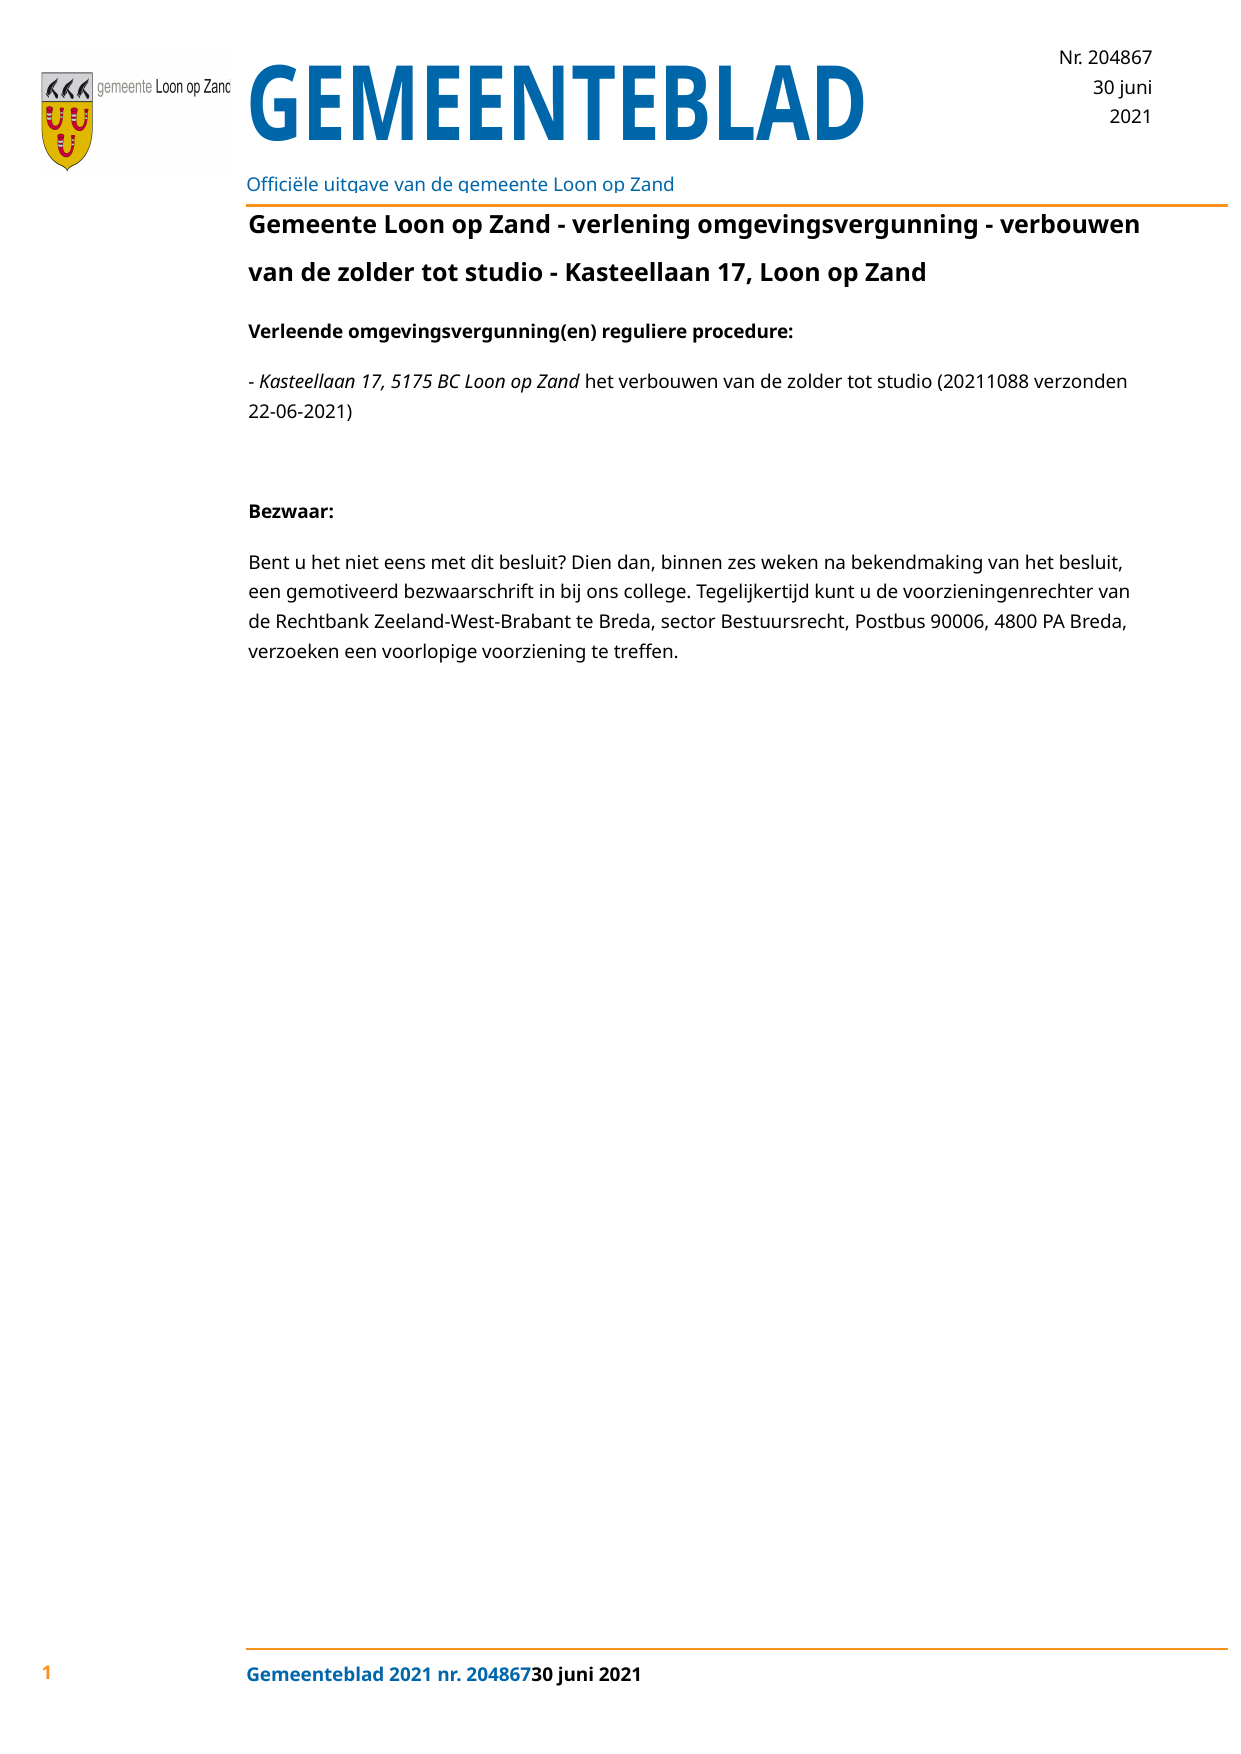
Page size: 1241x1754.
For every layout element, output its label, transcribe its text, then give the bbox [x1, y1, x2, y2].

text Gemeente Loon op Zand - verlening omgevingsvergunning - verbouwen van de zolder tot studio - Kasteellaan 17, Loon op Zand [248, 207, 1152, 288]
text Bent u het niet eens met dit besluit? Dien dan, binnen zes weken na bekendmaking van het besluit, een gemotiveerd bezwaarschrift in bij ons college. Tegelijkertijd kunt u de voorzieningenrechter van de Rechtbank Zeeland-West-Brabant te Breda, sector Bestuursrecht, Postbus 90006, 4800 PA Breda, verzoeken een voorlopige voorziening te treffen. [248, 549, 1152, 664]
text Verleende omgevingsvergunning(en) reguliere procedure: [248, 318, 1152, 344]
picture [41, 47, 231, 172]
text - Kasteellaan 17, 5175 BC Loon op Zand het verbouwen van de zolder tot studio (20211088 verzonden 22-06-2021) [248, 368, 1152, 424]
text Bezwaar: [248, 499, 1152, 524]
